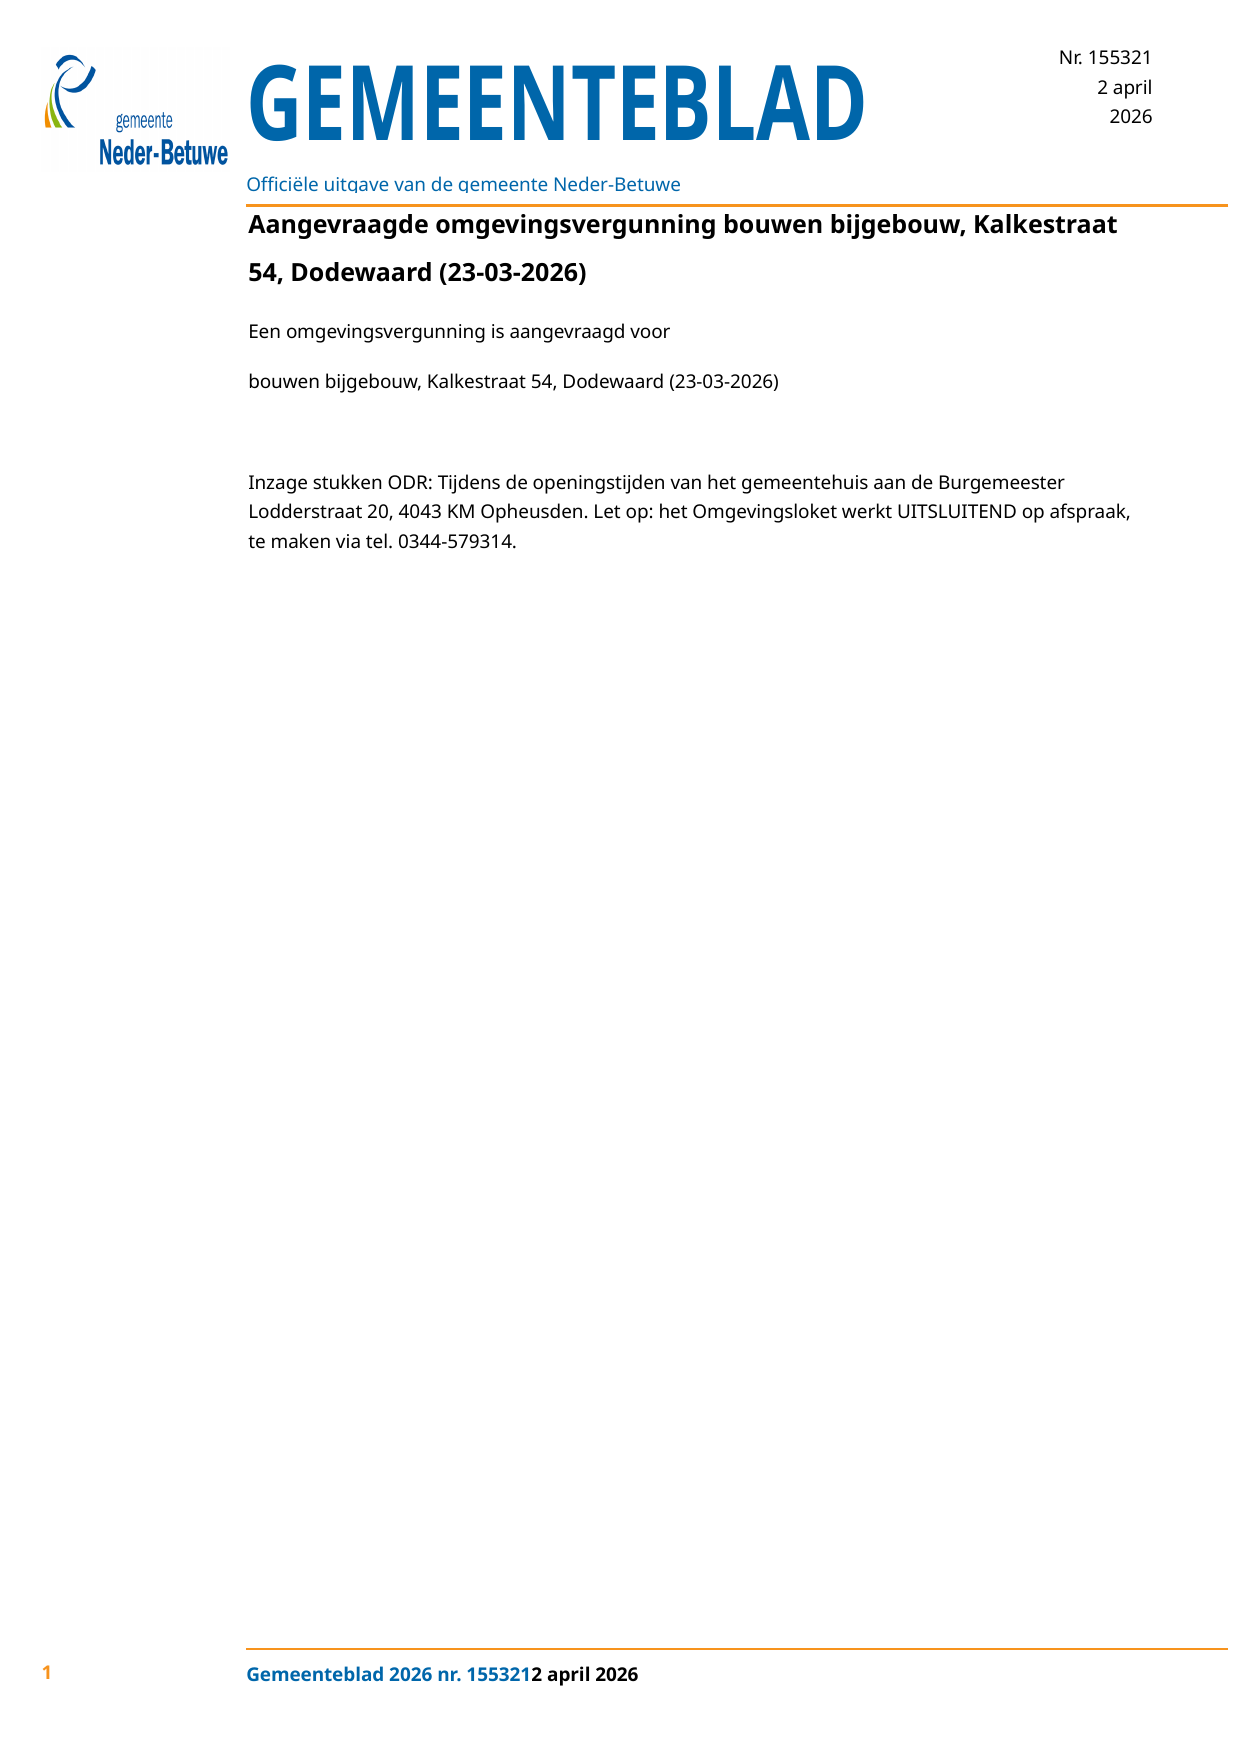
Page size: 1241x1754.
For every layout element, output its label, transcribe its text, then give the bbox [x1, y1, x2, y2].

text bouwen bijgebouw, Kalkestraat 54, Dodewaard (23-03-2026) [248, 368, 1152, 394]
text Een omgevingsvergunning is aangevraagd voor [248, 318, 1152, 344]
text Aangevraagde omgevingsvergunning bouwen bijgebouw, Kalkestraat 54, Dodewaard (23-03-2026) [248, 207, 1152, 288]
text Inzage stukken ODR: Tijdens de openingstijden van het gemeentehuis aan de Burgemeester Lodderstraat 20, 4043 KM Opheusden. Let op: het Omgevingsloket werkt UITSLUITEND op afspraak, te maken via tel. 0344-579314. [248, 469, 1152, 554]
picture [41, 47, 231, 172]
